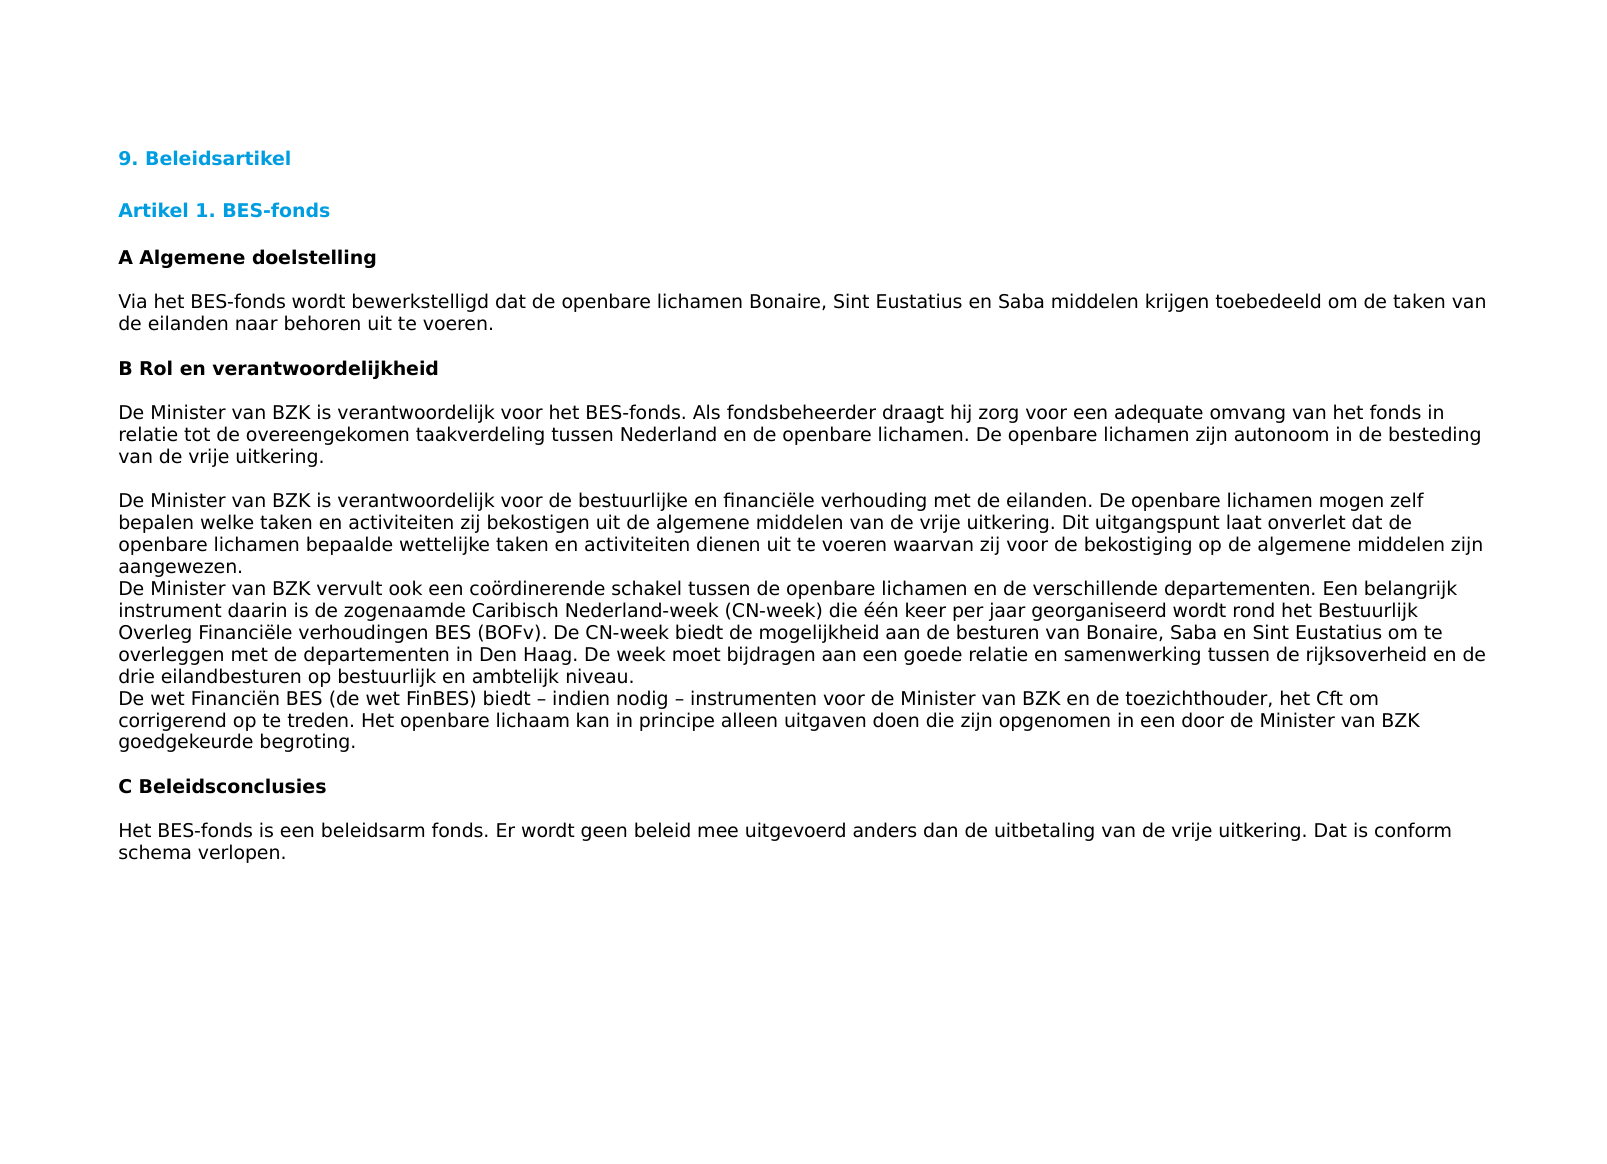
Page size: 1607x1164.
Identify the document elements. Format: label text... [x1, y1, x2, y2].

text De Minister van BZK is verantwoordelijk voor de bestuurlijke en financiële verhouding met de eilanden. De openbare lichamen mogen zelf bepalen welke taken en activiteiten zij bekostigen uit de algemene middelen van de vrije uitkering. Dit uitgangspunt laat onverlet dat de openbare lichamen bepaalde wettelijke taken en activiteiten dienen uit te voeren waarvan zij voor de bekostiging op de algemene middelen zijn aangewezen. [118, 490, 1488, 578]
text Via het BES-fonds wordt bewerkstelligd dat de openbare lichamen Bonaire, Sint Eustatius en Saba middelen krijgen toebedeeld om de taken van de eilanden naar behoren uit te voeren. [118, 291, 1488, 335]
text De Minister van BZK vervult ook een coördinerende schakel tussen de openbare lichamen en de verschillende departementen. Een belangrijk instrument daarin is de zogenaamde Caribisch Nederland-week (CN-week) die één keer per jaar georganiseerd wordt rond het Bestuurlijk Overleg Financiële verhoudingen BES (BOFv). De CN-week biedt de mogelijkheid aan de besturen van Bonaire, Saba en Sint Eustatius om te overleggen met de departementen in Den Haag. De week moet bijdragen aan een goede relatie en samenwerking tussen de rijksoverheid en de drie eilandbesturen op bestuurlijk en ambtelijk niveau. [118, 578, 1488, 687]
subtitle C Beleidsconclusies [118, 776, 1488, 798]
text Het BES-fonds is een beleidsarm fonds. Er wordt geen beleid mee uitgevoerd anders dan de uitbetaling van de vrije uitkering. Dat is conform schema verlopen. [118, 820, 1488, 864]
subtitle A Algemene doelstelling [118, 247, 1488, 269]
text De Minister van BZK is verantwoordelijk voor het BES-fonds. Als fondsbeheerder draagt hij zorg voor een adequate omvang van het fonds in relatie tot de overeengekomen taakverdeling tussen Nederland en de openbare lichamen. De openbare lichamen zijn autonoom in de besteding van de vrije uitkering. [118, 402, 1488, 467]
subtitle Artikel 1. BES-fonds [118, 200, 1488, 222]
subtitle 9. Beleidsartikel [118, 148, 1488, 170]
text De wet Financiën BES (de wet FinBES) biedt – indien nodig – instrumenten voor de Minister van BZK en de toezichthouder, het Cft om corrigerend op te treden. Het openbare lichaam kan in principe alleen uitgaven doen die zijn opgenomen in een door de Minister van BZK goedgekeurde begroting. [118, 687, 1488, 753]
subtitle B Rol en verantwoordelijkheid [118, 357, 1488, 379]
